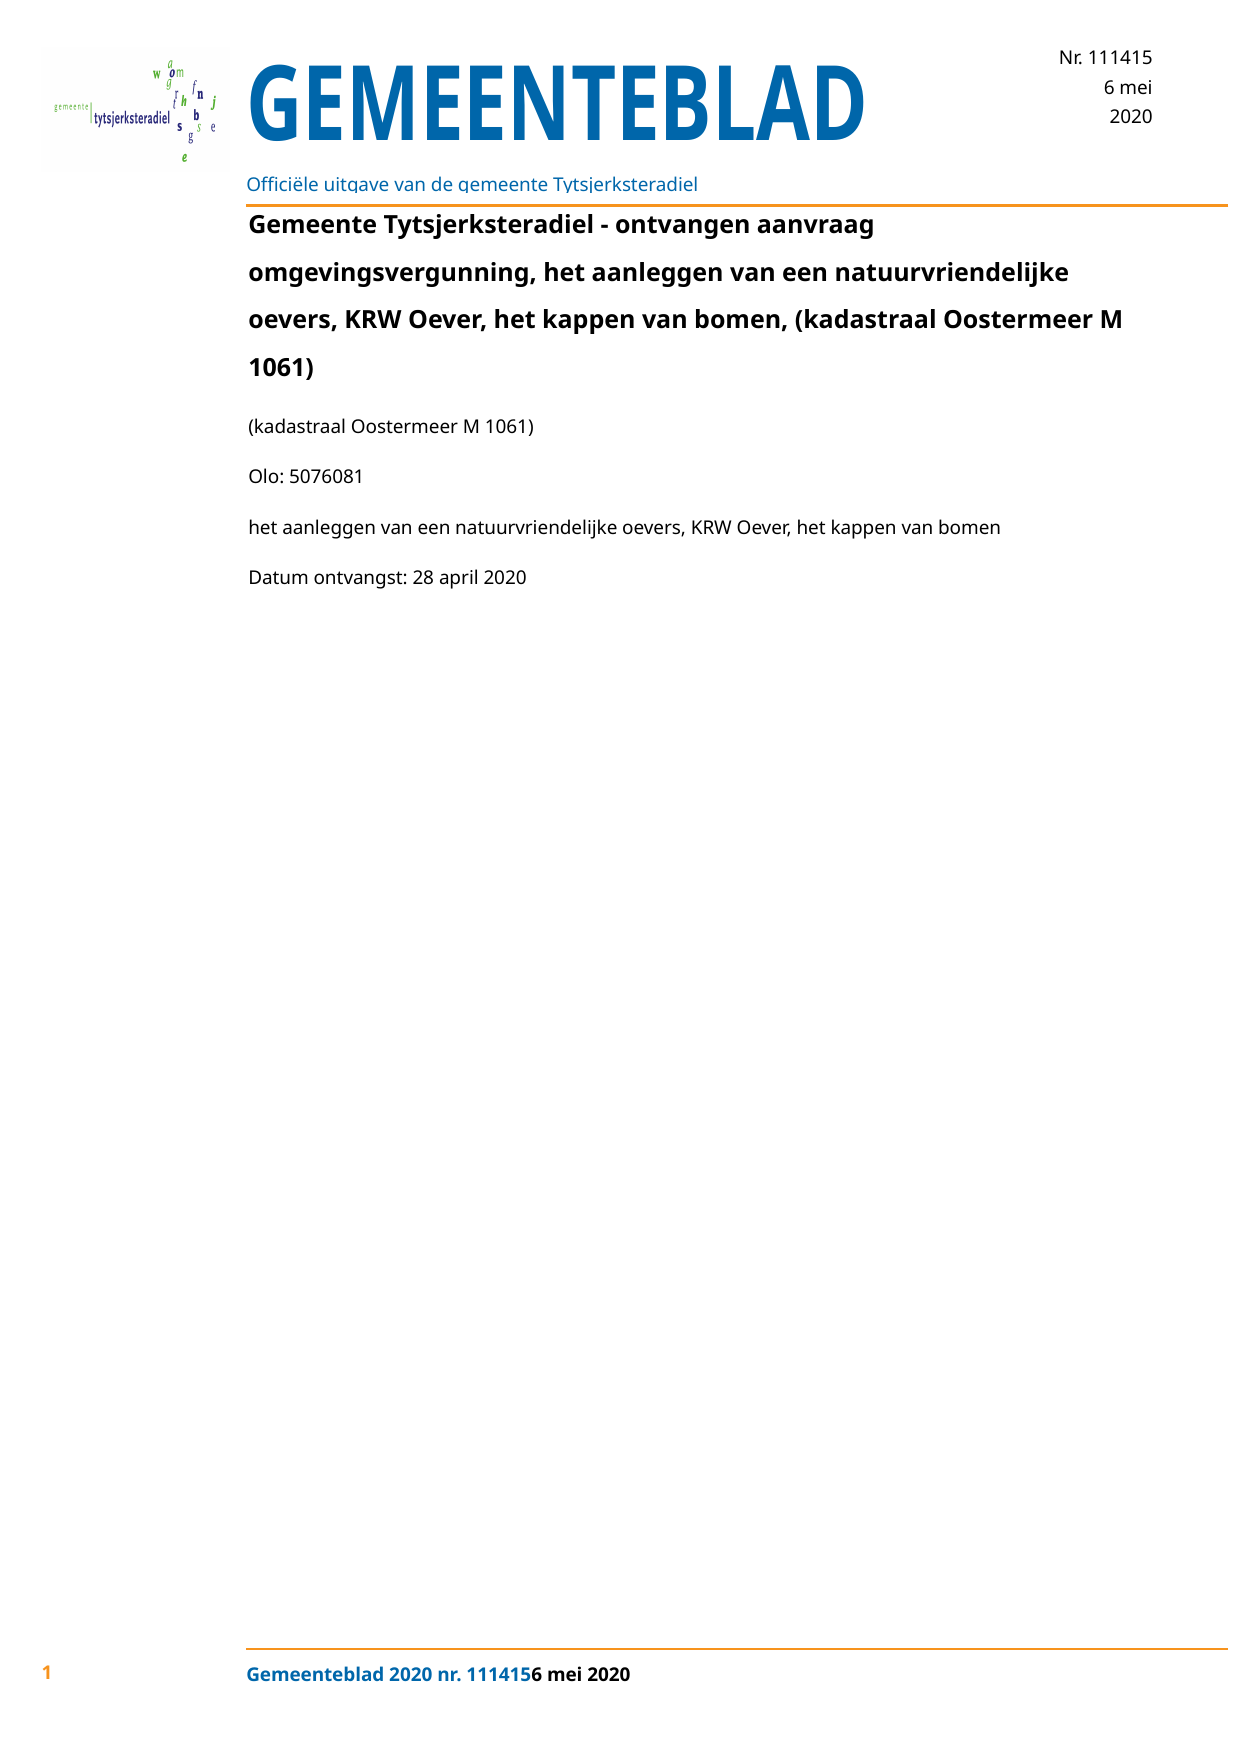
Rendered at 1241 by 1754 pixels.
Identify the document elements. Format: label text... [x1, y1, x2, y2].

text Olo: 5076081 [248, 463, 1152, 489]
text het aanleggen van een natuurvriendelijke oevers, KRW Oever, het kappen van bomen [248, 514, 1152, 540]
text (kadastraal Oostermeer M 1061) [248, 413, 1152, 439]
picture [41, 47, 231, 172]
text Datum ontvangst: 28 april 2020 [248, 564, 1152, 590]
text Gemeente Tytsjerksteradiel - ontvangen aanvraag omgevingsvergunning, het aanleggen van een natuurvriendelijke oevers, KRW Oever, het kappen van bomen, (kadastraal Oostermeer M 1061) [248, 207, 1152, 384]
